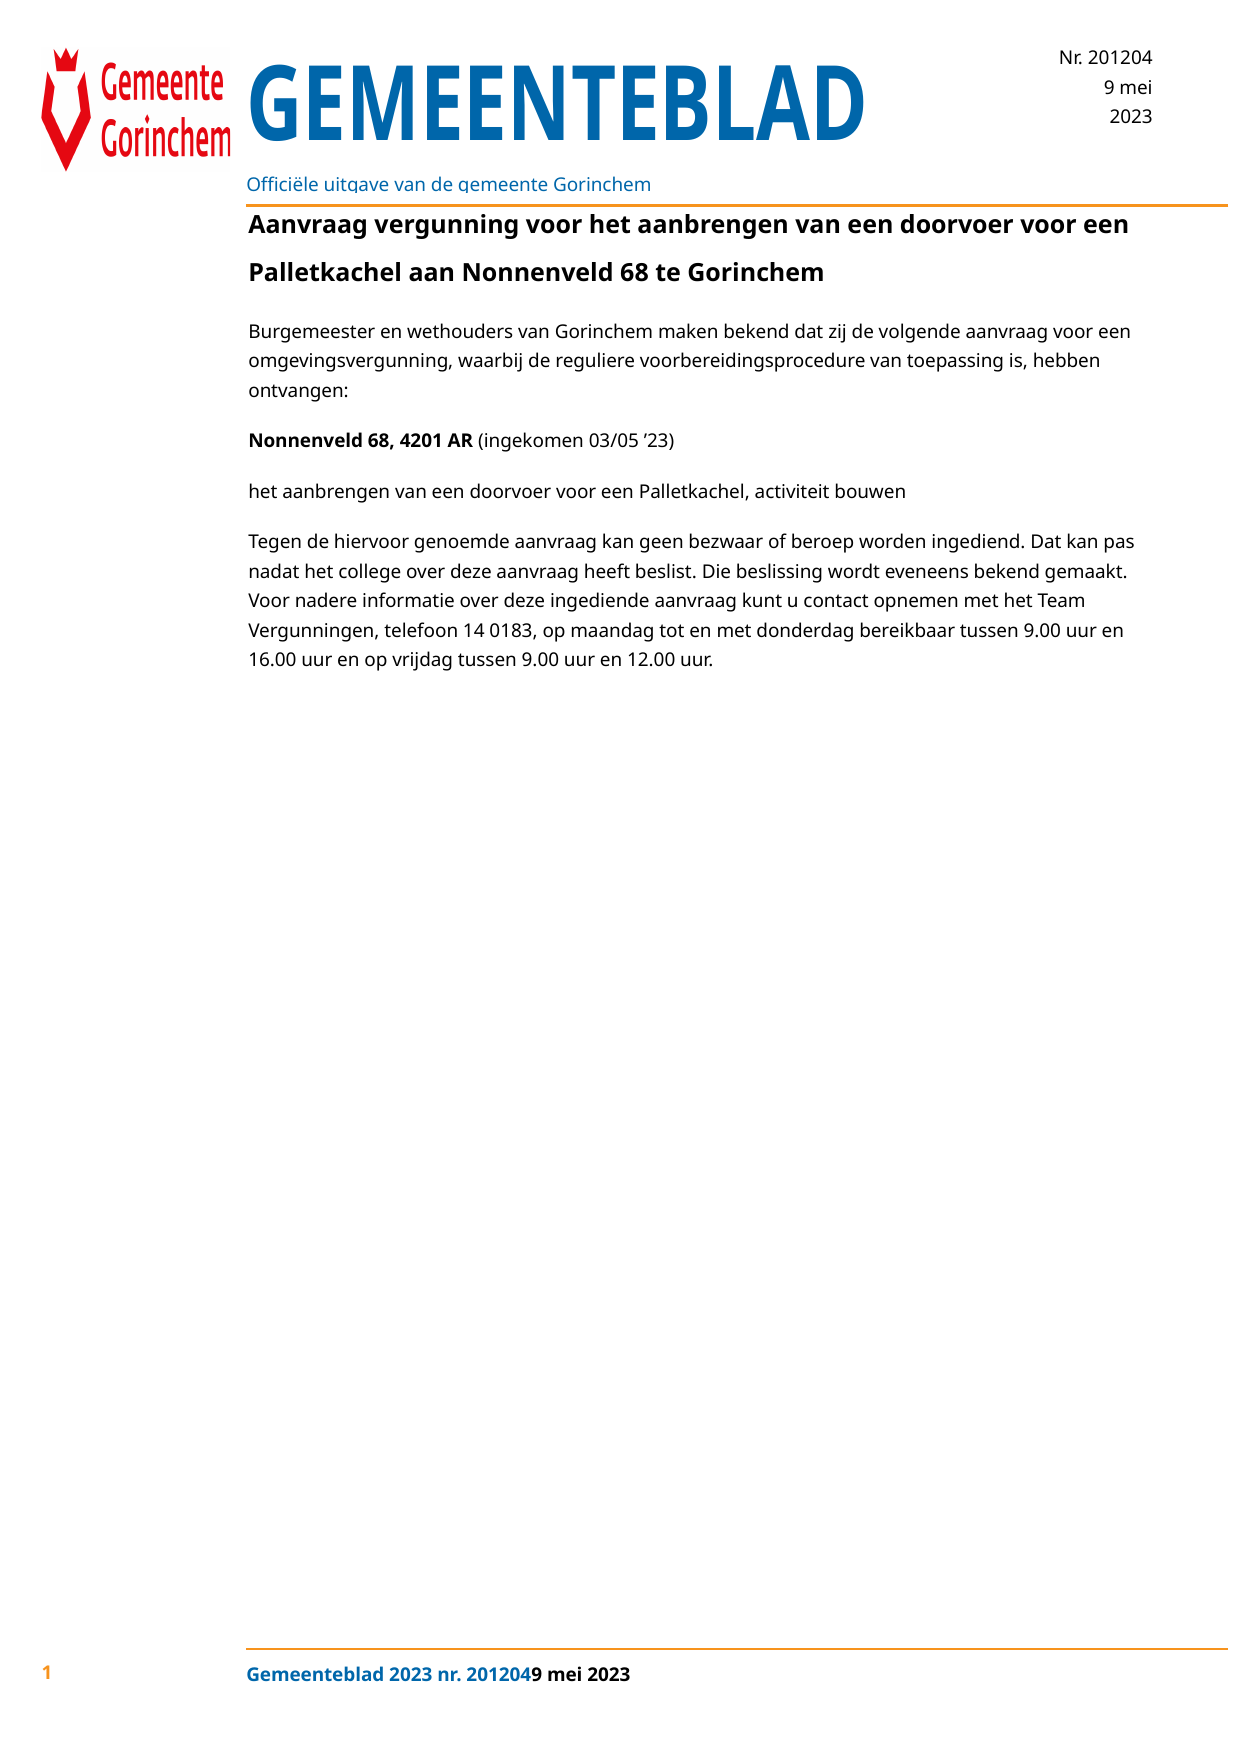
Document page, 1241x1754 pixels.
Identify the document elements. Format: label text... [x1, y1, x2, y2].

text het aanbrengen van een doorvoer voor een Palletkachel, activiteit bouwen [248, 478, 1152, 504]
text Tegen de hiervoor genoemde aanvraag kan geen bezwaar of beroep worden ingediend. Dat kan pas nadat het college over deze aanvraag heeft beslist. Die beslissing wordt eveneens bekend gemaakt. Voor nadere informatie over deze ingediende aanvraag kunt u contact opnemen met het Team Vergunningen, telefoon 14 0183, op maandag tot en met donderdag bereikbaar tussen 9.00 uur en 16.00 uur en op vrijdag tussen 9.00 uur en 12.00 uur. [248, 528, 1152, 672]
text Nonnenveld 68, 4201 AR (ingekomen 03/05 ’23) [248, 427, 1152, 453]
text Aanvraag vergunning voor het aanbrengen van een doorvoer voor een Palletkachel aan Nonnenveld 68 te Gorinchem [248, 207, 1152, 288]
text Burgemeester en wethouders van Gorinchem maken bekend dat zij de volgende aanvraag voor een omgevingsvergunning, waarbij de reguliere voorbereidingsprocedure van toepassing is, hebben ontvangen: [248, 318, 1152, 403]
picture [41, 47, 231, 172]
